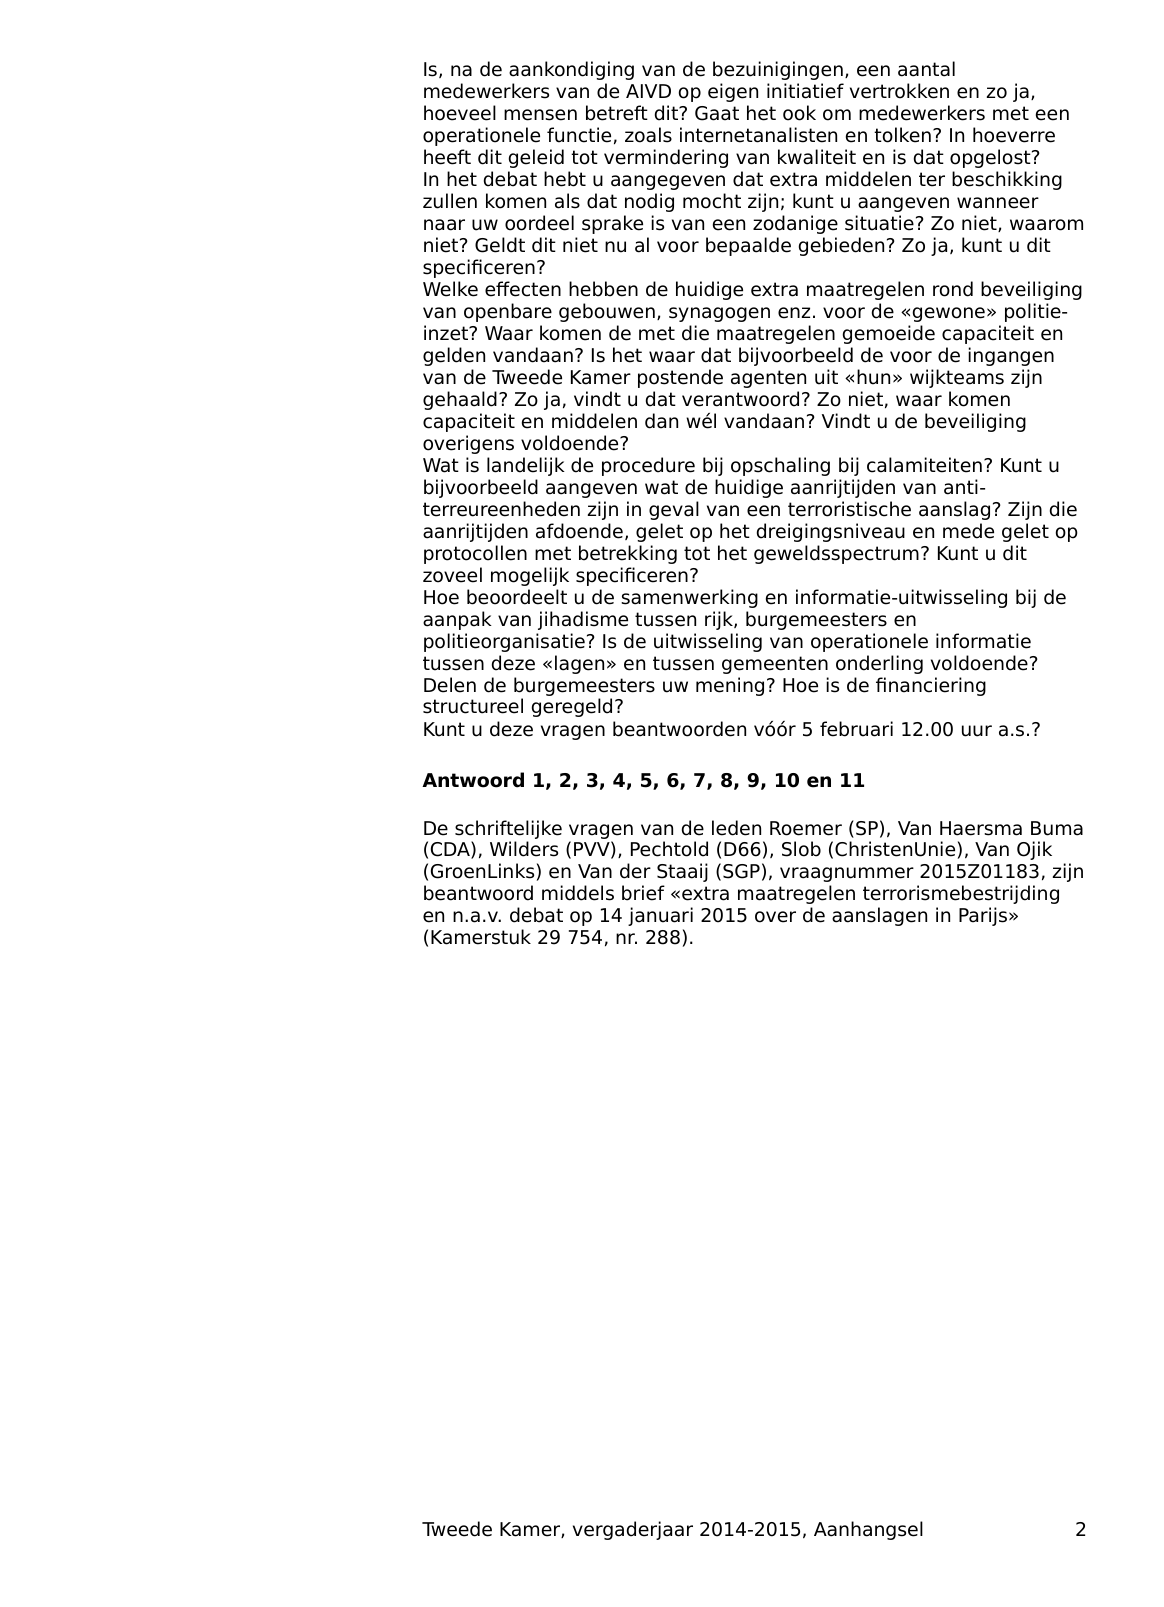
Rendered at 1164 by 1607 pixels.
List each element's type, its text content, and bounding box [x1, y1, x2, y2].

text Hoe beoordeelt u de samenwerking en informatie-uitwisseling bij de aanpak van jihadisme tussen rijk, burgemeesters en politieorganisatie? Is de uitwisseling van operationele informatie tussen deze «lagen» en tussen gemeenten onderling voldoende? Delen de burgemeesters uw mening? Hoe is de financiering structureel geregeld? [422, 587, 1087, 718]
text De schriftelijke vragen van de leden Roemer (SP), Van Haersma Buma (CDA), Wilders (PVV), Pechtold (D66), Slob (ChristenUnie), Van Ojik (GroenLinks) en Van der Staaij (SGP), vraagnummer 2015Z01183, zijn beantwoord middels brief «extra maatregelen terrorismebestrijding en n.a.v. debat op 14 januari 2015 over de aanslagen in Parijs» (Kamerstuk 29 754, nr. 288). [422, 817, 1087, 949]
text Welke effecten hebben de huidige extra maatregelen rond beveiliging van openbare gebouwen, synagogen enz. voor de «gewone» politie-inzet? Waar komen de met die maatregelen gemoeide capaciteit en gelden vandaan? Is het waar dat bijvoorbeeld de voor de ingangen van de Tweede Kamer postende agenten uit «hun» wijkteams zijn gehaald? Zo ja, vindt u dat verantwoord? Zo niet, waar komen capaciteit en middelen dan wél vandaan? Vindt u de beveiliging overigens voldoende? [422, 279, 1087, 455]
text Is, na de aankondiging van de bezuinigingen, een aantal medewerkers van de AIVD op eigen initiatief vertrokken en zo ja, hoeveel mensen betreft dit? Gaat het ook om medewerkers met een operationele functie, zoals internetanalisten en tolken? In hoeverre heeft dit geleid tot vermindering van kwaliteit en is dat opgelost? [422, 59, 1087, 169]
text Wat is landelijk de procedure bij opschaling bij calamiteiten? Kunt u bijvoorbeeld aangeven wat de huidige aanrijtijden van anti-terreureenheden zijn in geval van een terroristische aanslag? Zijn die aanrijtijden afdoende, gelet op het dreigingsniveau en mede gelet op protocollen met betrekking tot het geweldsspectrum? Kunt u dit zoveel mogelijk specificeren? [422, 455, 1087, 587]
text Kunt u deze vragen beantwoorden vóór 5 februari 12.00 uur a.s.? [422, 718, 1087, 740]
text In het debat hebt u aangegeven dat extra middelen ter beschikking zullen komen als dat nodig mocht zijn; kunt u aangeven wanneer naar uw oordeel sprake is van een zodanige situatie? Zo niet, waarom niet? Geldt dit niet nu al voor bepaalde gebieden? Zo ja, kunt u dit specificeren? [422, 169, 1087, 279]
subtitle Antwoord 1, 2, 3, 4, 5, 6, 7, 8, 9, 10 en 11 [422, 770, 1087, 792]
